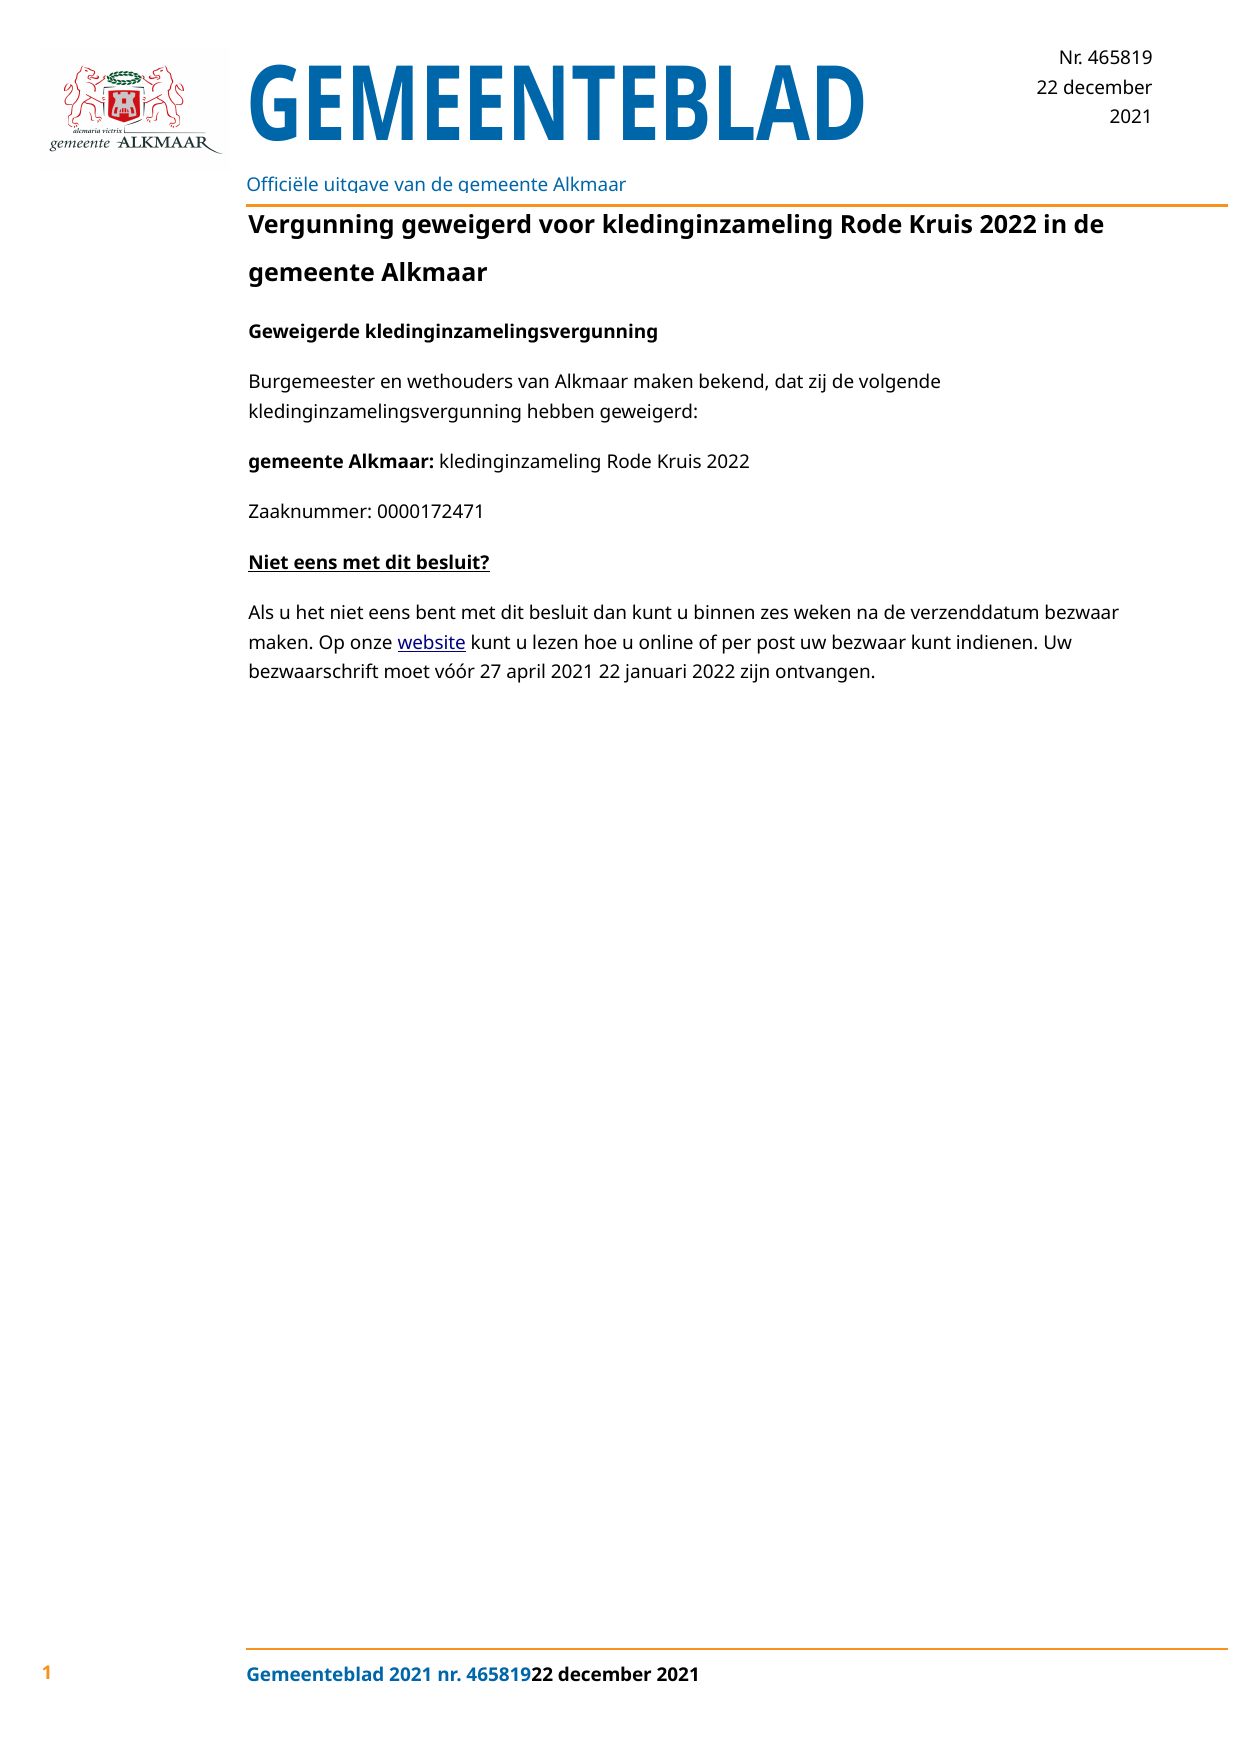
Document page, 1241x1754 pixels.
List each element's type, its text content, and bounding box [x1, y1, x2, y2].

text Zaaknummer: 0000172471 [248, 499, 1152, 524]
text gemeente Alkmaar: kledinginzameling Rode Kruis 2022 [248, 448, 1152, 474]
text Niet eens met dit besluit? [248, 549, 1152, 575]
picture [41, 47, 231, 172]
text Burgemeester en wethouders van Alkmaar maken bekend, dat zij de volgende kledinginzamelingsvergunning hebben geweigerd: [248, 368, 1152, 424]
text Vergunning geweigerd voor kledinginzameling Rode Kruis 2022 in de gemeente Alkmaar [248, 207, 1152, 288]
text Als u het niet eens bent met dit besluit dan kunt u binnen zes weken na de verzenddatum bezwaar maken. Op onze website kunt u lezen hoe u online of per post uw bezwaar kunt indienen. Uw bezwaarschrift moet vóór 27 april 2021 22 januari 2022 zijn ontvangen. [248, 599, 1152, 684]
text Geweigerde kledinginzamelingsvergunning [248, 318, 1152, 344]
